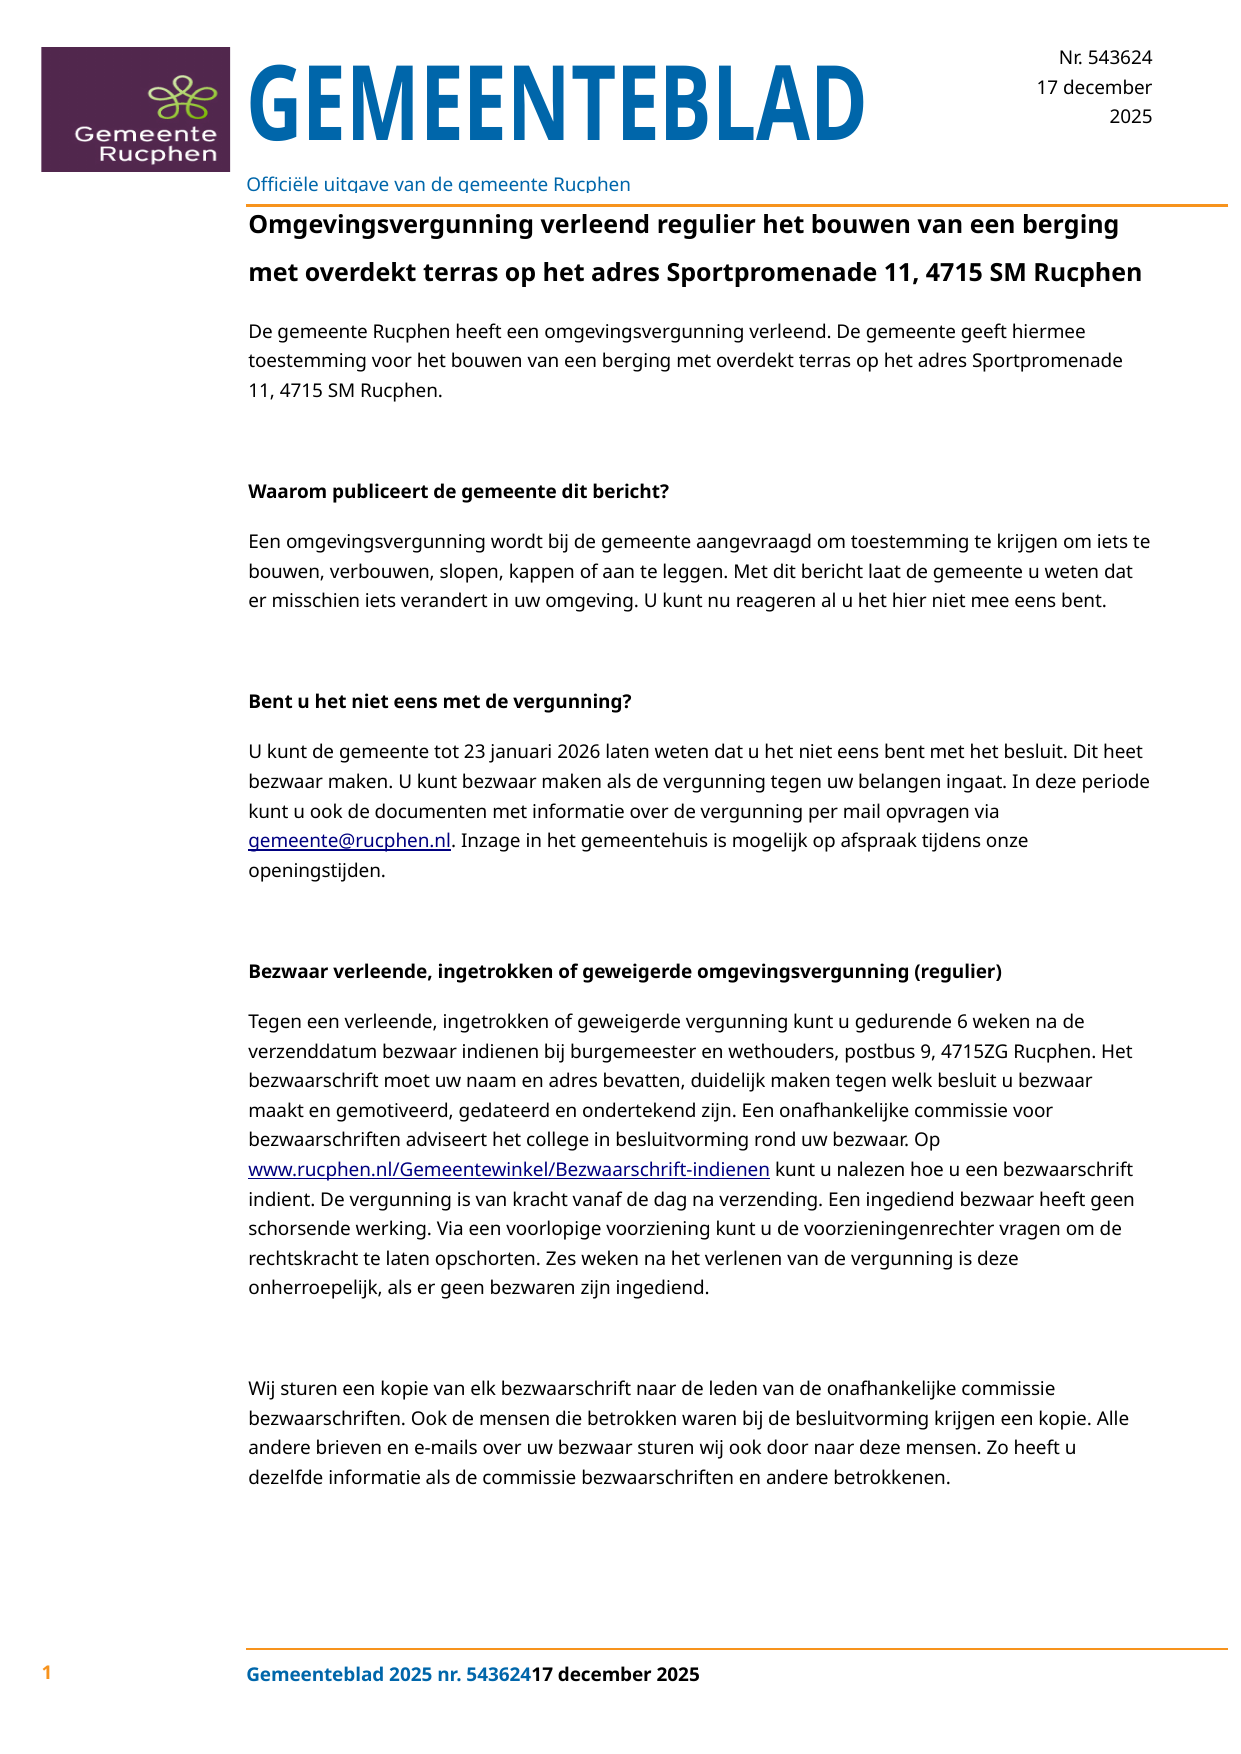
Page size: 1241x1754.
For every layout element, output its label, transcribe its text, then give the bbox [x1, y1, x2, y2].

text Tegen een verleende, ingetrokken of geweigerde vergunning kunt u gedurende 6 weken na de verzenddatum bezwaar indienen bij burgemeester en wethouders, postbus 9, 4715ZG Rucphen. Het bezwaarschrift moet uw naam en adres bevatten, duidelijk maken tegen welk besluit u bezwaar maakt en gemotiveerd, gedateerd en ondertekend zijn. Een onafhankelijke commissie voor bezwaarschriften adviseert het college in besluitvorming rond uw bezwaar. Op www.rucphen.nl/Gemeentewinkel/Bezwaarschrift-indienen kunt u nalezen hoe u een bezwaarschrift indient. De vergunning is van kracht vanaf de dag na verzending. Een ingediend bezwaar heeft geen schorsende werking. Via een voorlopige voorziening kunt u de voorzieningenrechter vragen om de rechtskracht te laten opschorten. Zes weken na het verlenen van de vergunning is deze onherroepelijk, als er geen bezwaren zijn ingediend. [248, 1008, 1152, 1300]
text De gemeente Rucphen heeft een omgevingsvergunning verleend. De gemeente geeft hiermee toestemming voor het bouwen van een berging met overdekt terras op het adres Sportpromenade 11, 4715 SM Rucphen. [248, 318, 1152, 403]
text U kunt de gemeente tot 23 januari 2026 laten weten dat u het niet eens bent met het besluit. Dit heet bezwaar maken. U kunt bezwaar maken als de vergunning tegen uw belangen ingaat. In deze periode kunt u ook de documenten met informatie over de vergunning per mail opvragen via gemeente@rucphen.nl. Inzage in het gemeentehuis is mogelijk op afspraak tijdens onze openingstijden. [248, 739, 1152, 883]
text Een omgevingsvergunning wordt bij de gemeente aangevraagd om toestemming te krijgen om iets te bouwen, verbouwen, slopen, kappen of aan te leggen. Met dit bericht laat de gemeente u weten dat er misschien iets verandert in uw omgeving. U kunt nu reageren al u het hier niet mee eens bent. [248, 528, 1152, 613]
text Wij sturen een kopie van elk bezwaarschrift naar de leden van de onafhankelijke commissie bezwaarschriften. Ook de mensen die betrokken waren bij de besluitvorming krijgen een kopie. Alle andere brieven en e-mails over uw bezwaar sturen wij ook door naar deze mensen. Zo heeft u dezelfde informatie als de commissie bezwaarschriften en andere betrokkenen. [248, 1375, 1152, 1490]
text Waarom publiceert de gemeente dit bericht? [248, 478, 1152, 504]
text Omgevingsvergunning verleend regulier het bouwen van een berging met overdekt terras op het adres Sportpromenade 11, 4715 SM Rucphen [248, 207, 1152, 288]
text Bent u het niet eens met de vergunning? [248, 688, 1152, 714]
picture [41, 47, 231, 172]
text Bezwaar verleende, ingetrokken of geweigerde omgevingsvergunning (regulier) [248, 958, 1152, 984]
